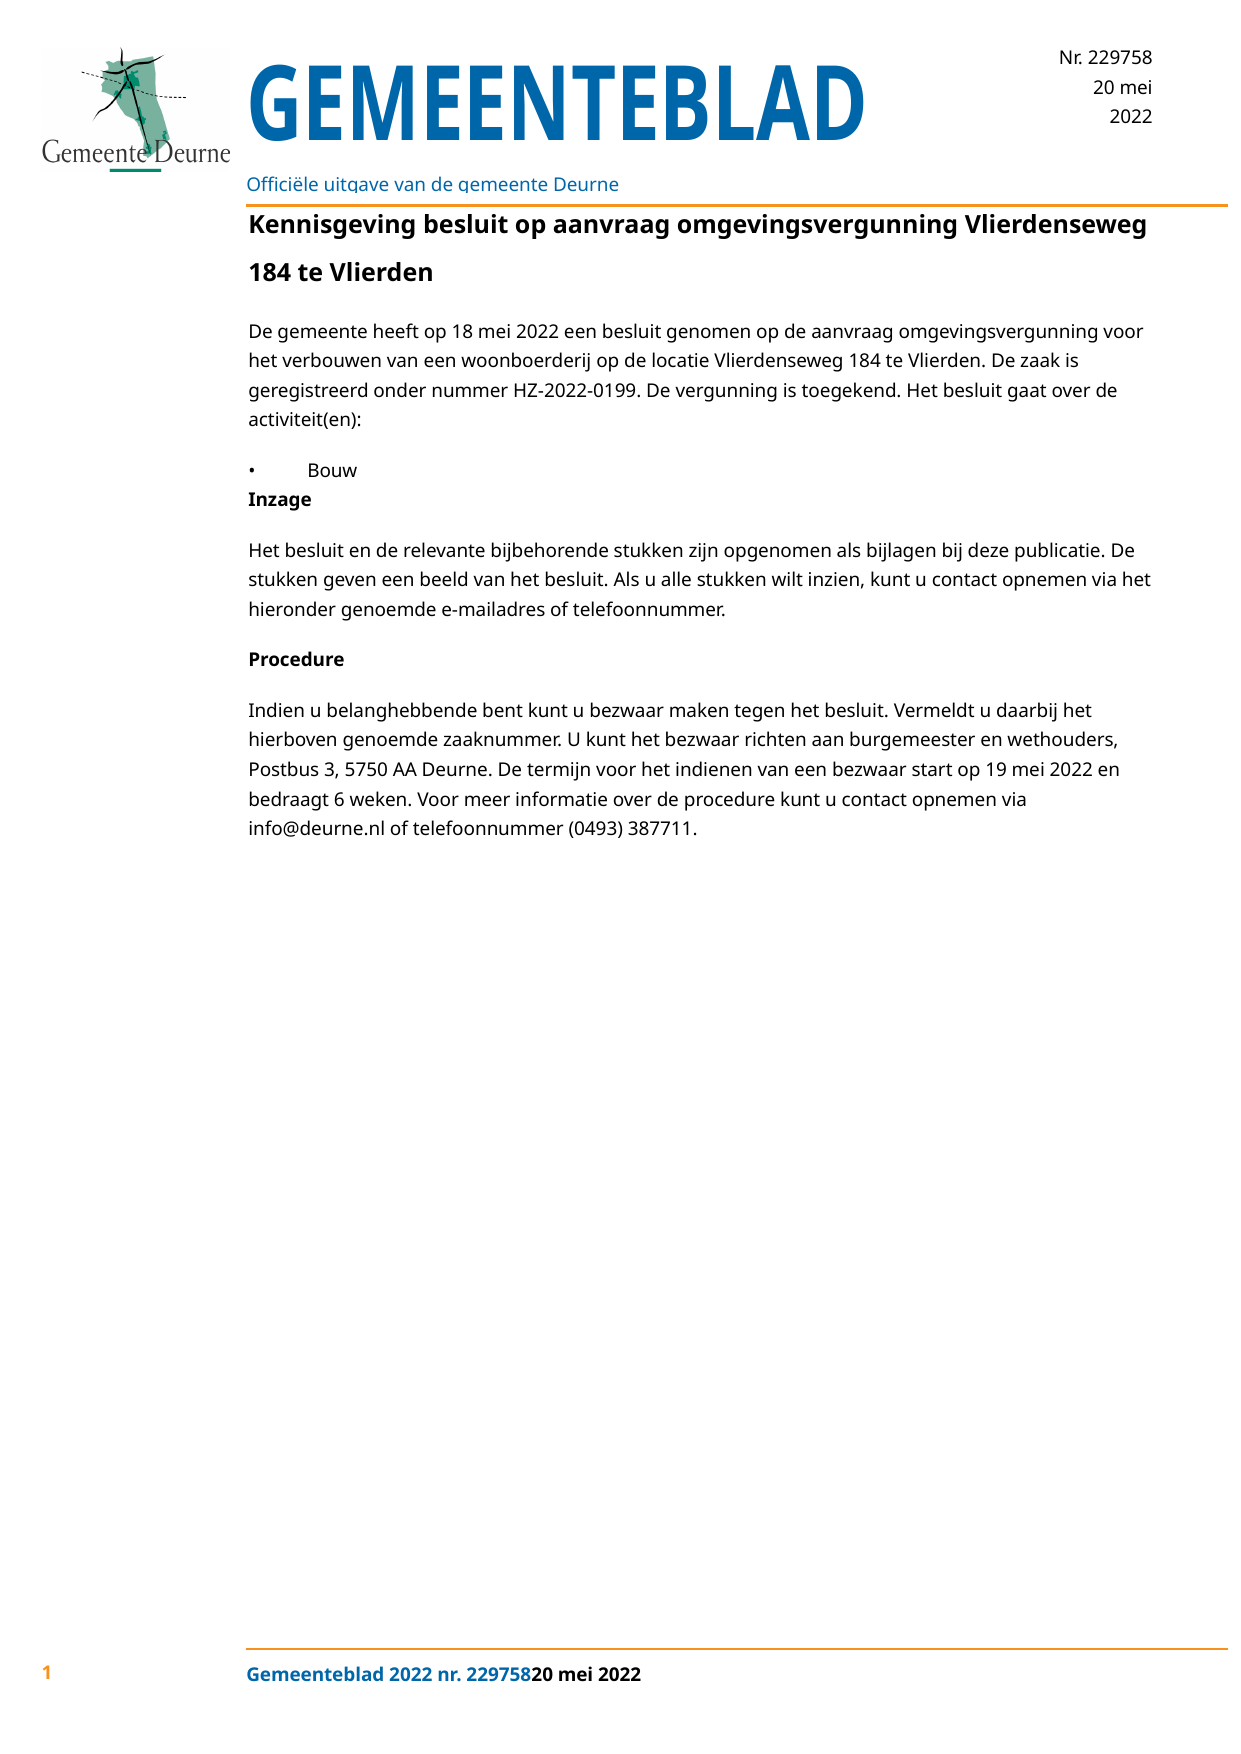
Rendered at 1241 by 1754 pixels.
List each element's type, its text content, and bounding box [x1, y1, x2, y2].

picture [41, 47, 231, 172]
text Inzage [248, 487, 1152, 512]
text Kennisgeving besluit op aanvraag omgevingsvergunning Vlierdenseweg 184 te Vlierden [248, 207, 1152, 288]
text Het besluit en de relevante bijbehorende stukken zijn opgenomen als bijlagen bij deze publicatie. De stukken geven een beeld van het besluit. Als u alle stukken wilt inzien, kunt u contact opnemen via het hieronder genoemde e-mailadres of telefoonnummer. [248, 537, 1152, 622]
text Indien u belanghebbende bent kunt u bezwaar maken tegen het besluit. Vermeldt u daarbij het hierboven genoemde zaaknummer. U kunt het bezwaar richten aan burgemeester en wethouders, Postbus 3, 5750 AA Deurne. De termijn voor het indienen van een bezwaar start op 19 mei 2022 en bedraagt 6 weken. Voor meer informatie over de procedure kunt u contact opnemen via info@deurne.nl of telefoonnummer (0493) 387711. [248, 697, 1152, 841]
text Procedure [248, 647, 1152, 672]
list Bouw [248, 457, 1152, 483]
text De gemeente heeft op 18 mei 2022 een besluit genomen op de aanvraag omgevingsvergunning voor het verbouwen van een woonboerderij op de locatie Vlierdenseweg 184 te Vlierden. De zaak is geregistreerd onder nummer HZ-2022-0199. De vergunning is toegekend. Het besluit gaat over de activiteit(en): [248, 318, 1152, 432]
